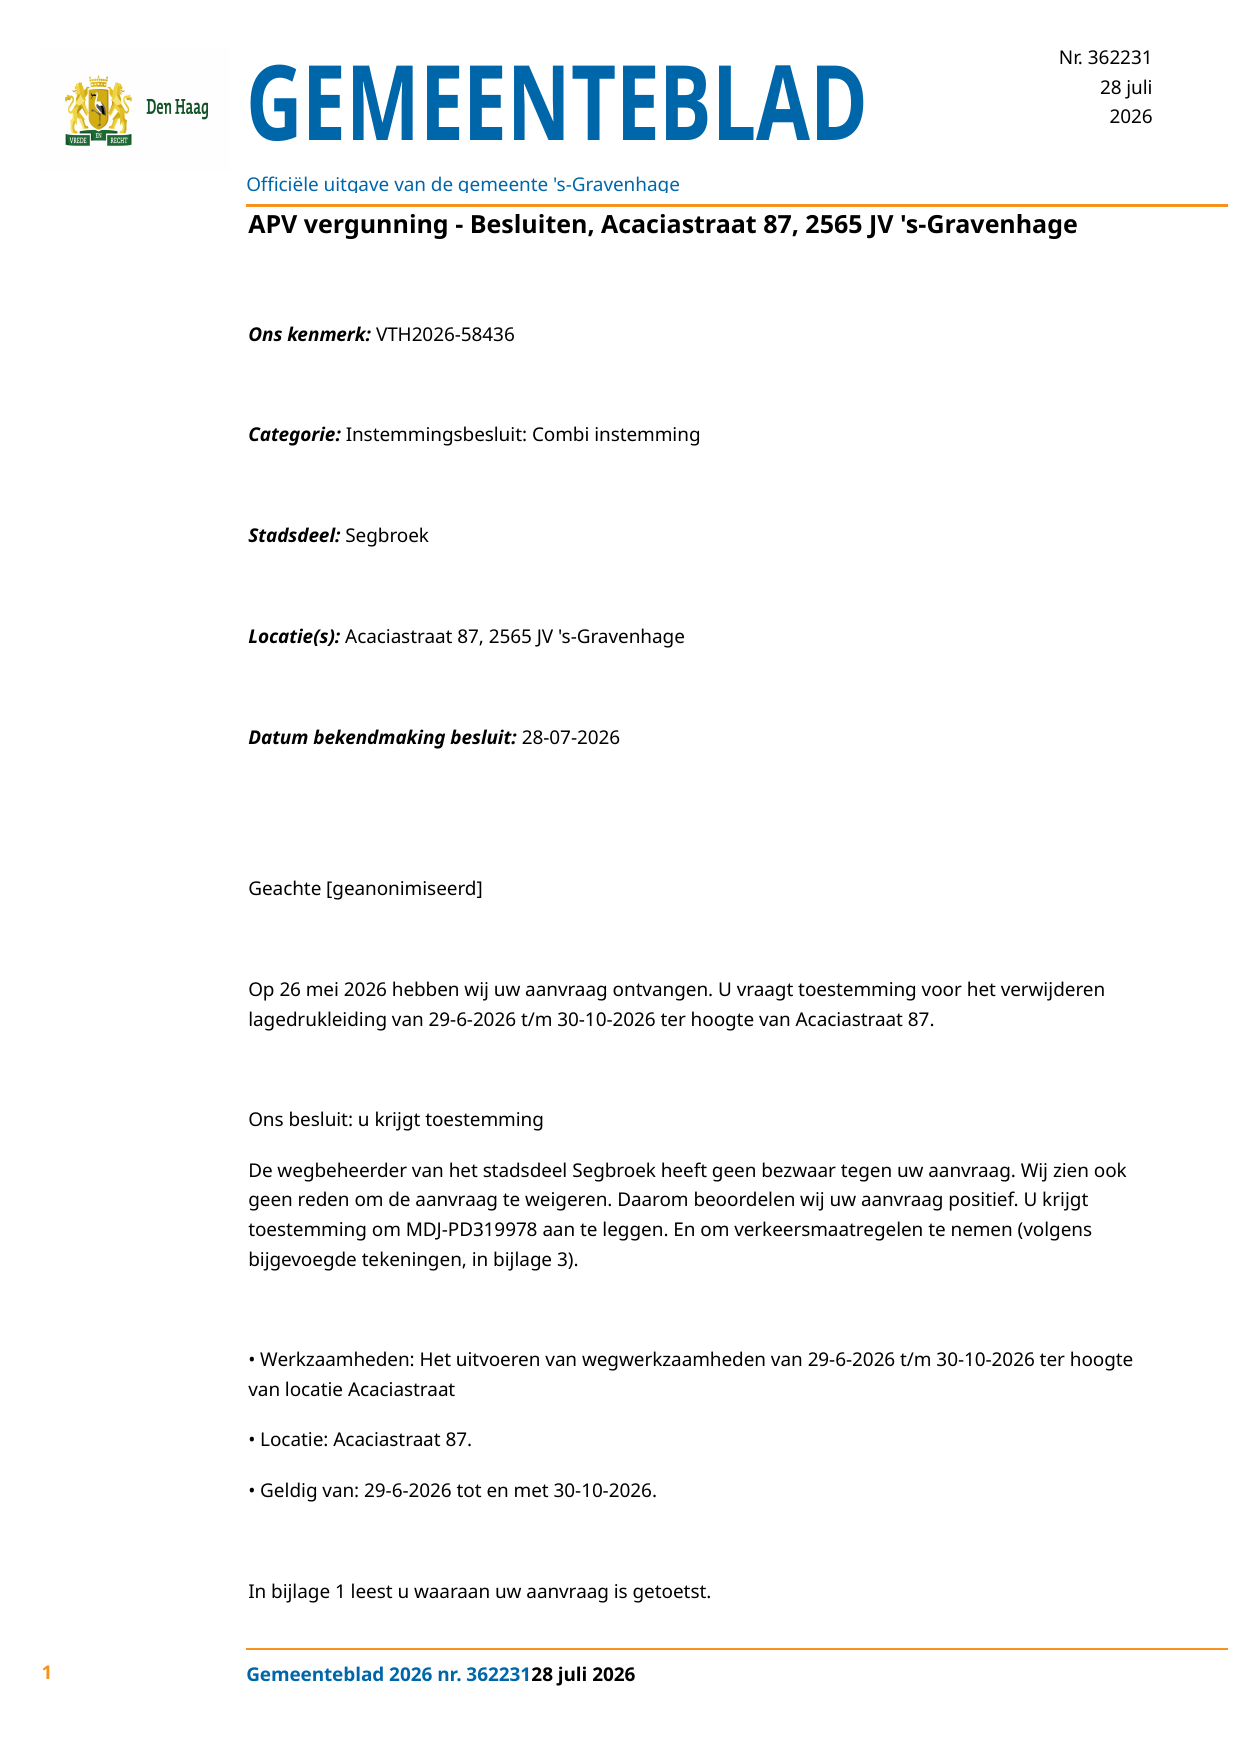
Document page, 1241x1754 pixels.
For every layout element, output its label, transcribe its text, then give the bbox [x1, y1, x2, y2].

text De wegbeheerder van het stadsdeel Segbroek heeft geen bezwaar tegen uw aanvraag. Wij zien ook geen reden om de aanvraag te weigeren. Daarom beoordelen wij uw aanvraag positief. U krijgt toestemming om MDJ-PD319978 aan te leggen. En om verkeersmaatregelen te nemen (volgens bijgevoegde tekeningen, in bijlage 3). [248, 1157, 1152, 1271]
text • Geldig van: 29-6-2026 tot en met 30-10-2026. [248, 1477, 1152, 1503]
text • Werkzaamheden: Het uitvoeren van wegwerkzaamheden van 29-6-2026 t/m 30-10-2026 ter hoogte van locatie Acaciastraat [248, 1347, 1152, 1402]
text Stadsdeel: Segbroek [248, 522, 1152, 548]
text Categorie: Instemmingsbesluit: Combi instemming [248, 422, 1152, 447]
text APV vergunning - Besluiten, Acaciastraat 87, 2565 JV 's-Gravenhage [248, 207, 1152, 241]
text In bijlage 1 leest u waaraan uw aanvraag is getoetst. [248, 1578, 1152, 1603]
text Op 26 mei 2026 hebben wij uw aanvraag ontvangen. U vraagt toestemming voor het verwijderen lagedrukleiding van 29-6-2026 t/m 30-10-2026 ter hoogte van Acaciastraat 87. [248, 976, 1152, 1031]
text Locatie(s): Acaciastraat 87, 2565 JV 's-Gravenhage [248, 623, 1152, 649]
text Ons besluit: u krijgt toestemming [248, 1107, 1152, 1132]
text Datum bekendmaking besluit: 28-07-2026 [248, 724, 1152, 750]
text • Locatie: Acaciastraat 87. [248, 1427, 1152, 1452]
text Geachte [geanonimiseerd] [248, 875, 1152, 901]
text Ons kenmerk: VTH2026-58436 [248, 321, 1152, 346]
picture [41, 47, 231, 172]
